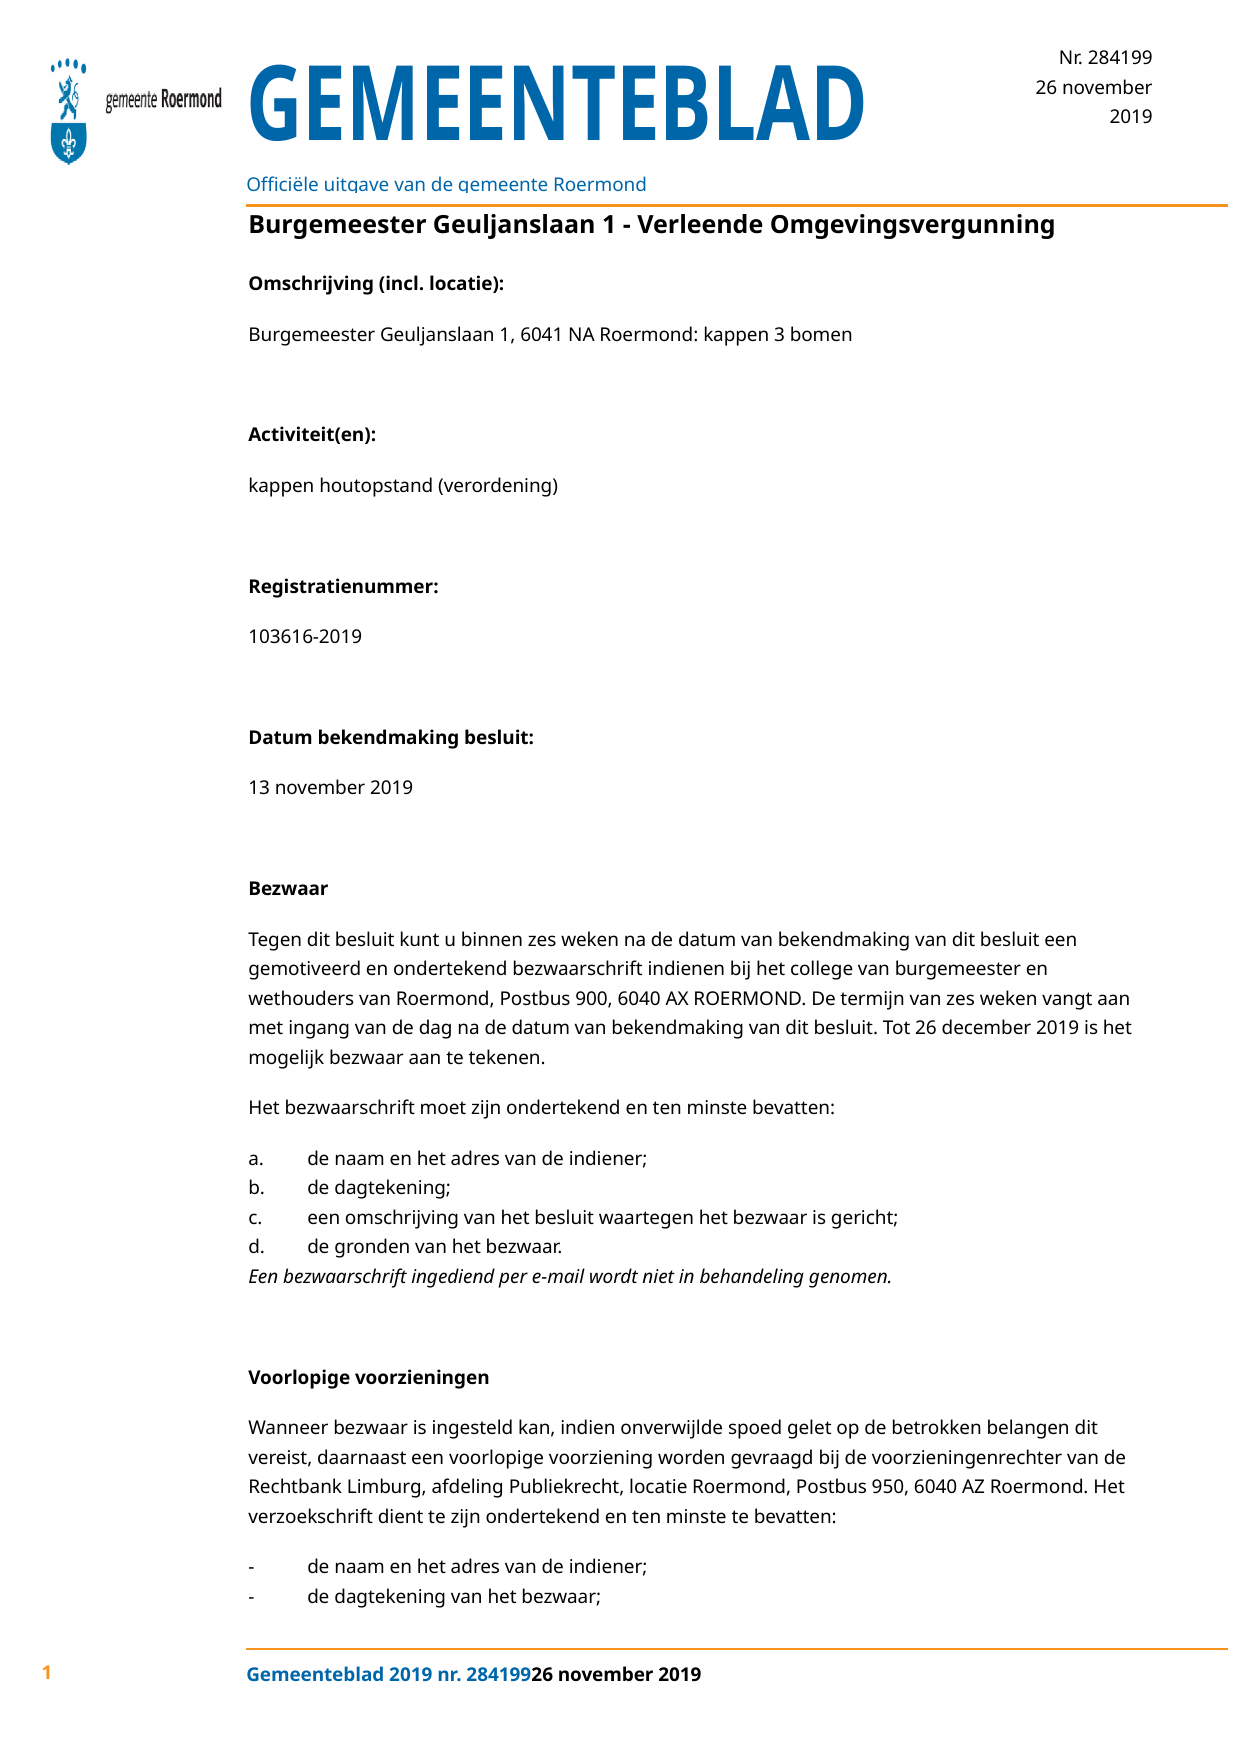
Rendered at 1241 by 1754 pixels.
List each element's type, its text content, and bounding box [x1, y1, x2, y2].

text 13 november 2019 [248, 774, 1152, 800]
picture [41, 47, 231, 172]
text Burgemeester Geuljanslaan 1, 6041 NA Roermond: kappen 3 bomen [248, 321, 1152, 346]
text Tegen dit besluit kunt u binnen zes weken na de datum van bekendmaking van dit besluit een gemotiveerd en ondertekend bezwaarschrift indienen bij het college van burgemeester en wethouders van Roermond, Postbus 900, 6040 AX ROERMOND. De termijn van zes weken vangt aan met ingang van de dag na de datum van bekendmaking van dit besluit. Tot 26 december 2019 is het mogelijk bezwaar aan te tekenen. [248, 926, 1152, 1070]
text Het bezwaarschrift moet zijn ondertekend en ten minste bevatten: [248, 1094, 1152, 1120]
text 103616-2019 [248, 623, 1152, 649]
list de dagtekening; [248, 1174, 1152, 1200]
text Burgemeester Geuljanslaan 1 - Verleende Omgevingsvergunning [248, 207, 1152, 241]
list de dagtekening van het bezwaar; [248, 1583, 1152, 1609]
text Wanneer bezwaar is ingesteld kan, indien onverwijlde spoed gelet op de betrokken belangen dit vereist, daarnaast een voorlopige voorziening worden gevraagd bij de voorzieningenrechter van de Rechtbank Limburg, afdeling Publiekrecht, locatie Roermond, Postbus 950, 6040 AZ Roermond. Het verzoekschrift dient te zijn ondertekend en ten minste te bevatten: [248, 1414, 1152, 1529]
text Voorlopige voorzieningen [248, 1364, 1152, 1390]
text Registratienummer: [248, 573, 1152, 598]
text kappen houtopstand (verordening) [248, 472, 1152, 498]
text Bezwaar [248, 875, 1152, 901]
list een omschrijving van het besluit waartegen het bezwaar is gericht; [248, 1204, 1152, 1230]
text Een bezwaarschrift ingediend per e-mail wordt niet in behandeling genomen. [248, 1263, 1152, 1289]
text Omschrijving (incl. locatie): [248, 270, 1152, 296]
text Activiteit(en): [248, 422, 1152, 447]
text Datum bekendmaking besluit: [248, 724, 1152, 750]
list de naam en het adres van de indiener; [248, 1145, 1152, 1171]
list de gronden van het bezwaar. [248, 1234, 1152, 1259]
list de naam en het adres van de indiener; [248, 1554, 1152, 1579]
